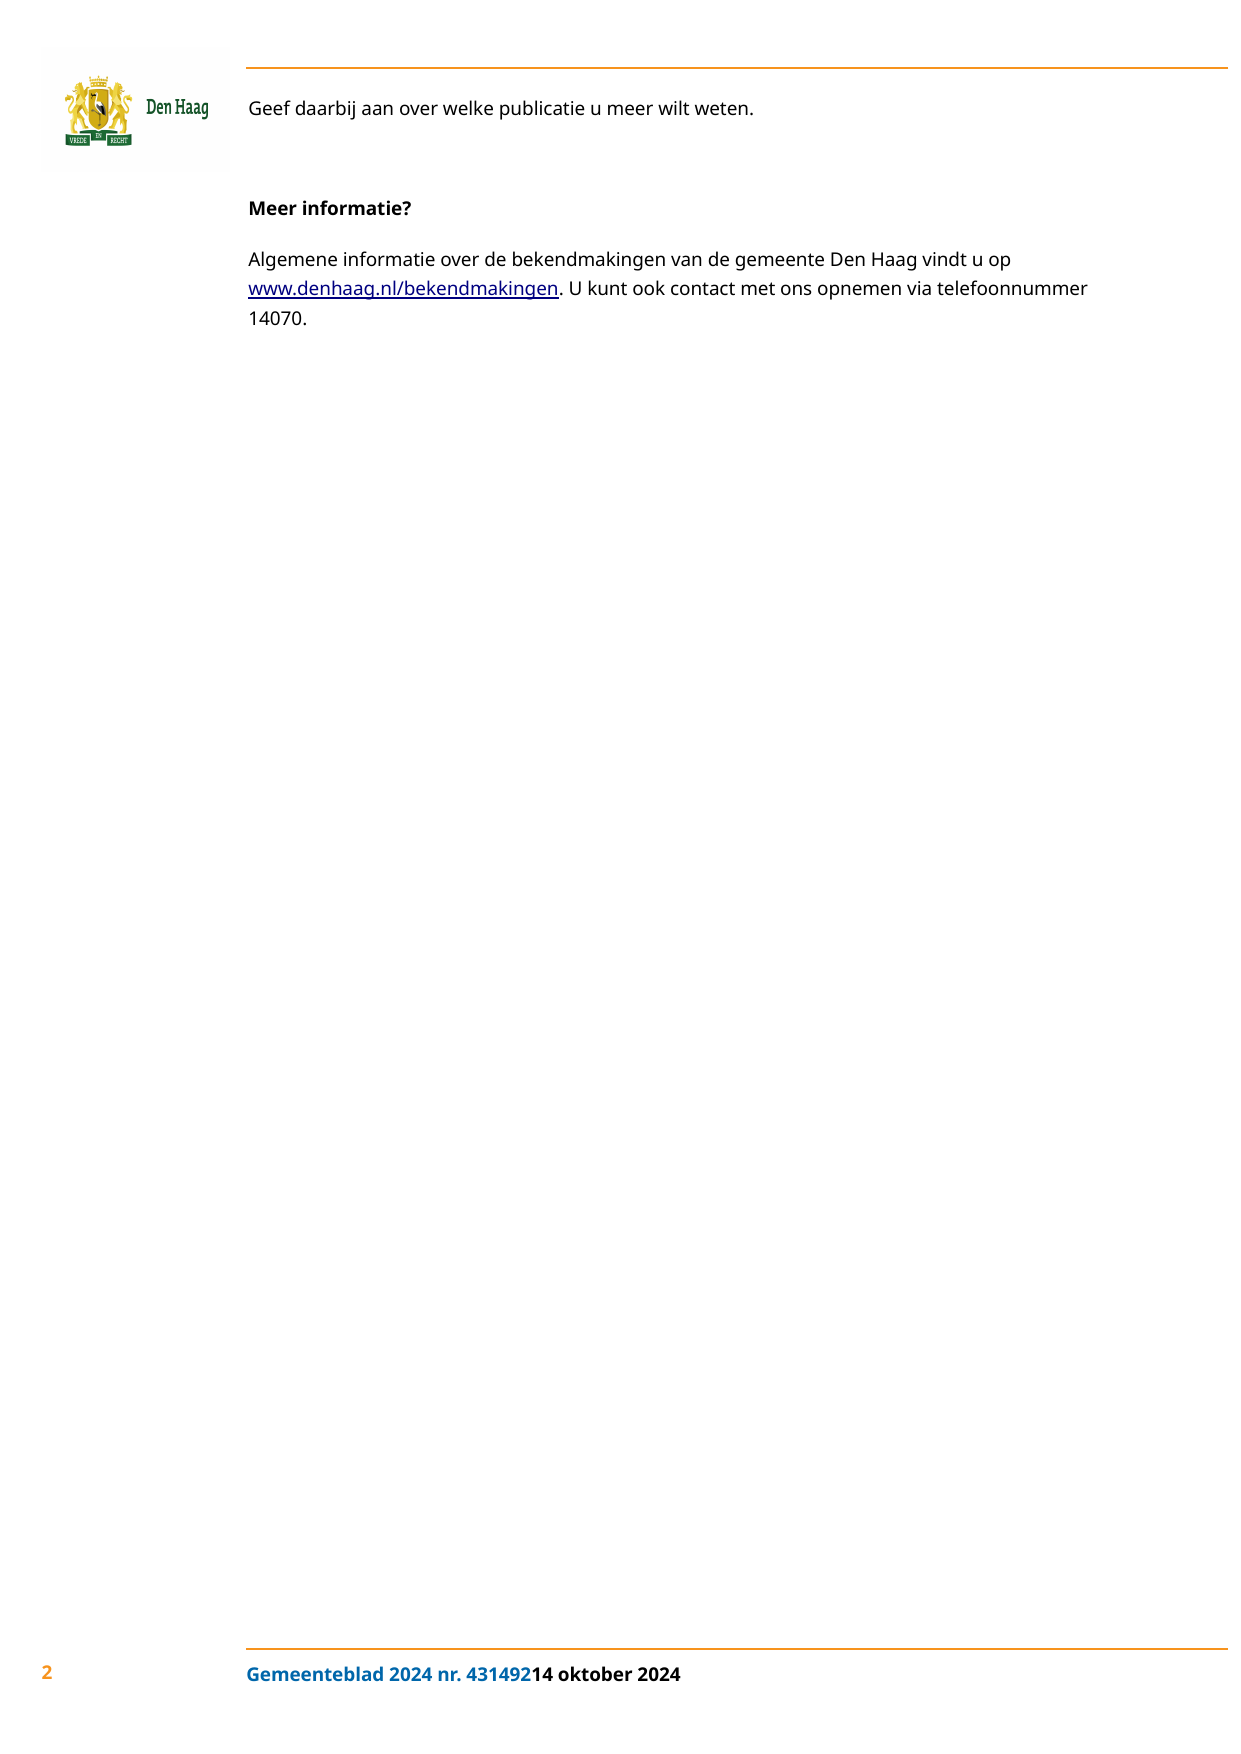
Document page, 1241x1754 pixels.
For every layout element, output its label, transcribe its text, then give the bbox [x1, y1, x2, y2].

text Geef daarbij aan over welke publicatie u meer wilt weten. [248, 95, 1152, 121]
picture [41, 47, 231, 172]
text Algemene informatie over de bekendmakingen van de gemeente Den Haag vindt u op www.denhaag.nl/bekendmakingen. U kunt ook contact met ons opnemen via telefoonnummer 14070. [248, 246, 1152, 331]
text Meer informatie? [248, 196, 1152, 221]
